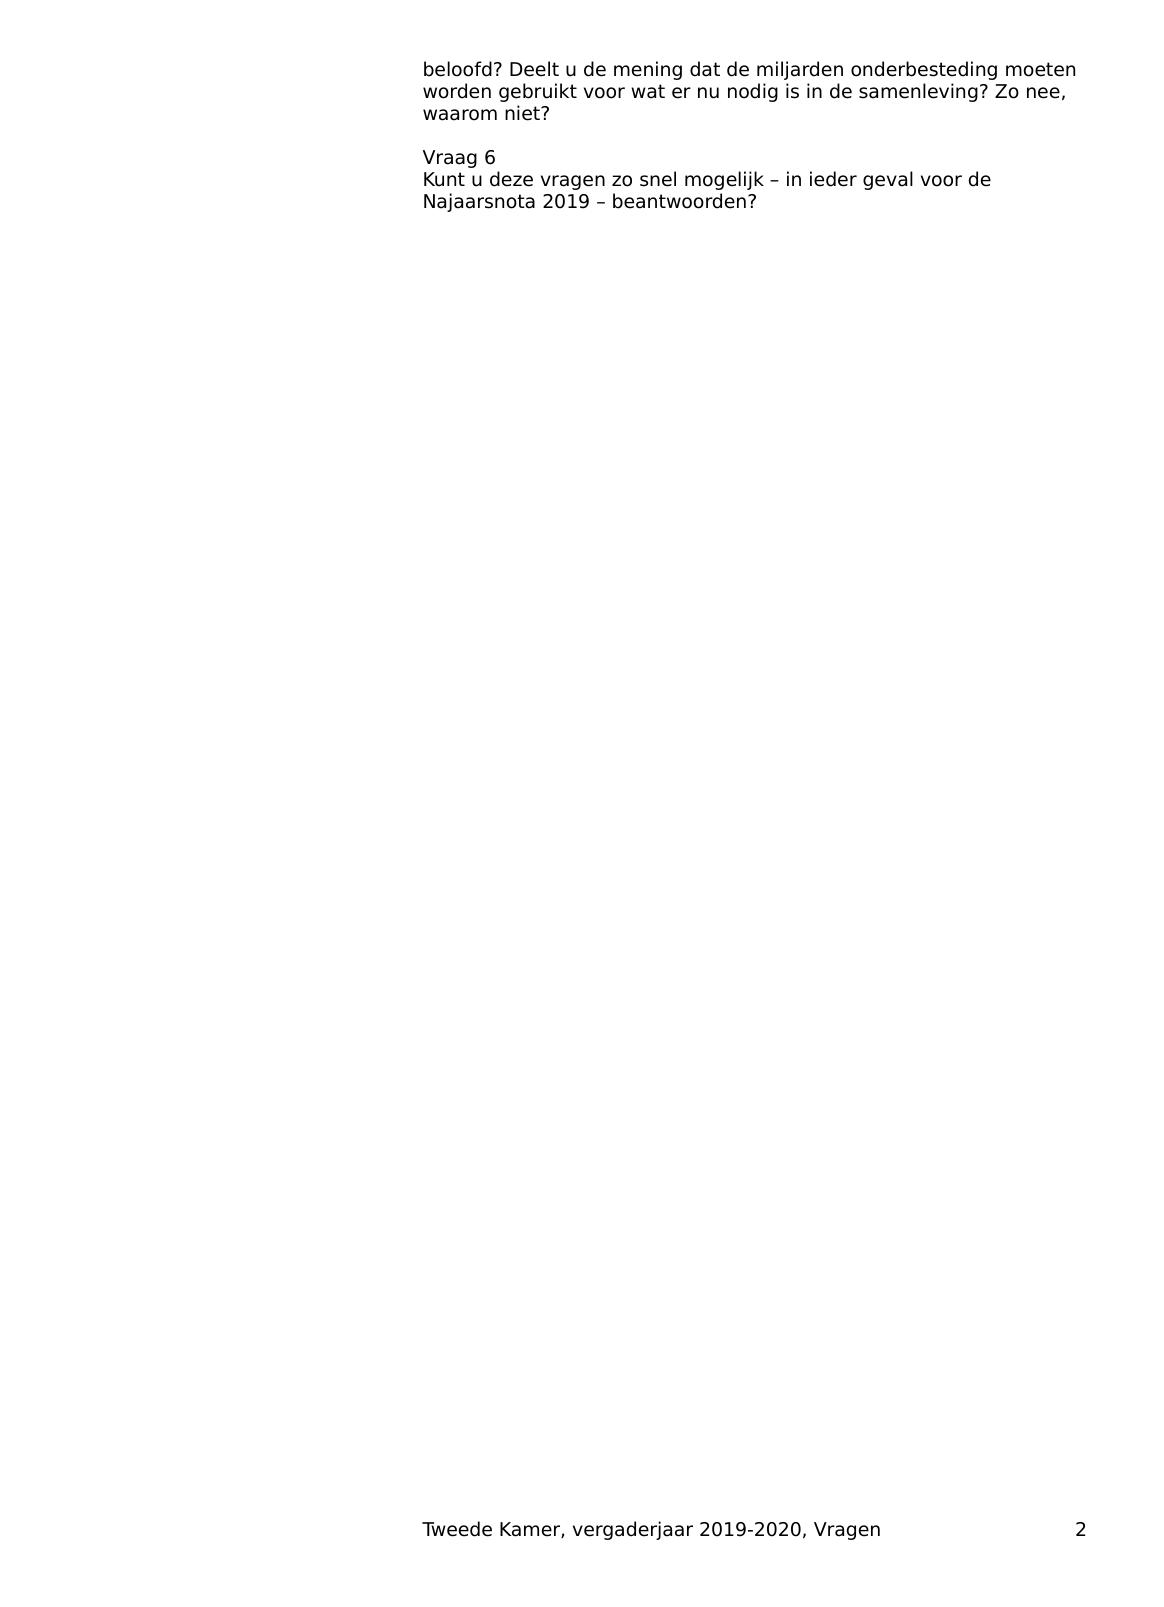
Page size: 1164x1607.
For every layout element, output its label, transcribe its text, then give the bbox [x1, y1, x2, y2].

text Kunt u deze vragen zo snel mogelijk – in ieder geval voor de Najaarsnota 2019 – beantwoorden? [422, 169, 1087, 213]
text beloofd? Deelt u de mening dat de miljarden onderbesteding moeten worden gebruikt voor wat er nu nodig is in de samenleving? Zo nee, waarom niet? [422, 59, 1087, 125]
text Vraag 6 [422, 147, 1087, 169]
